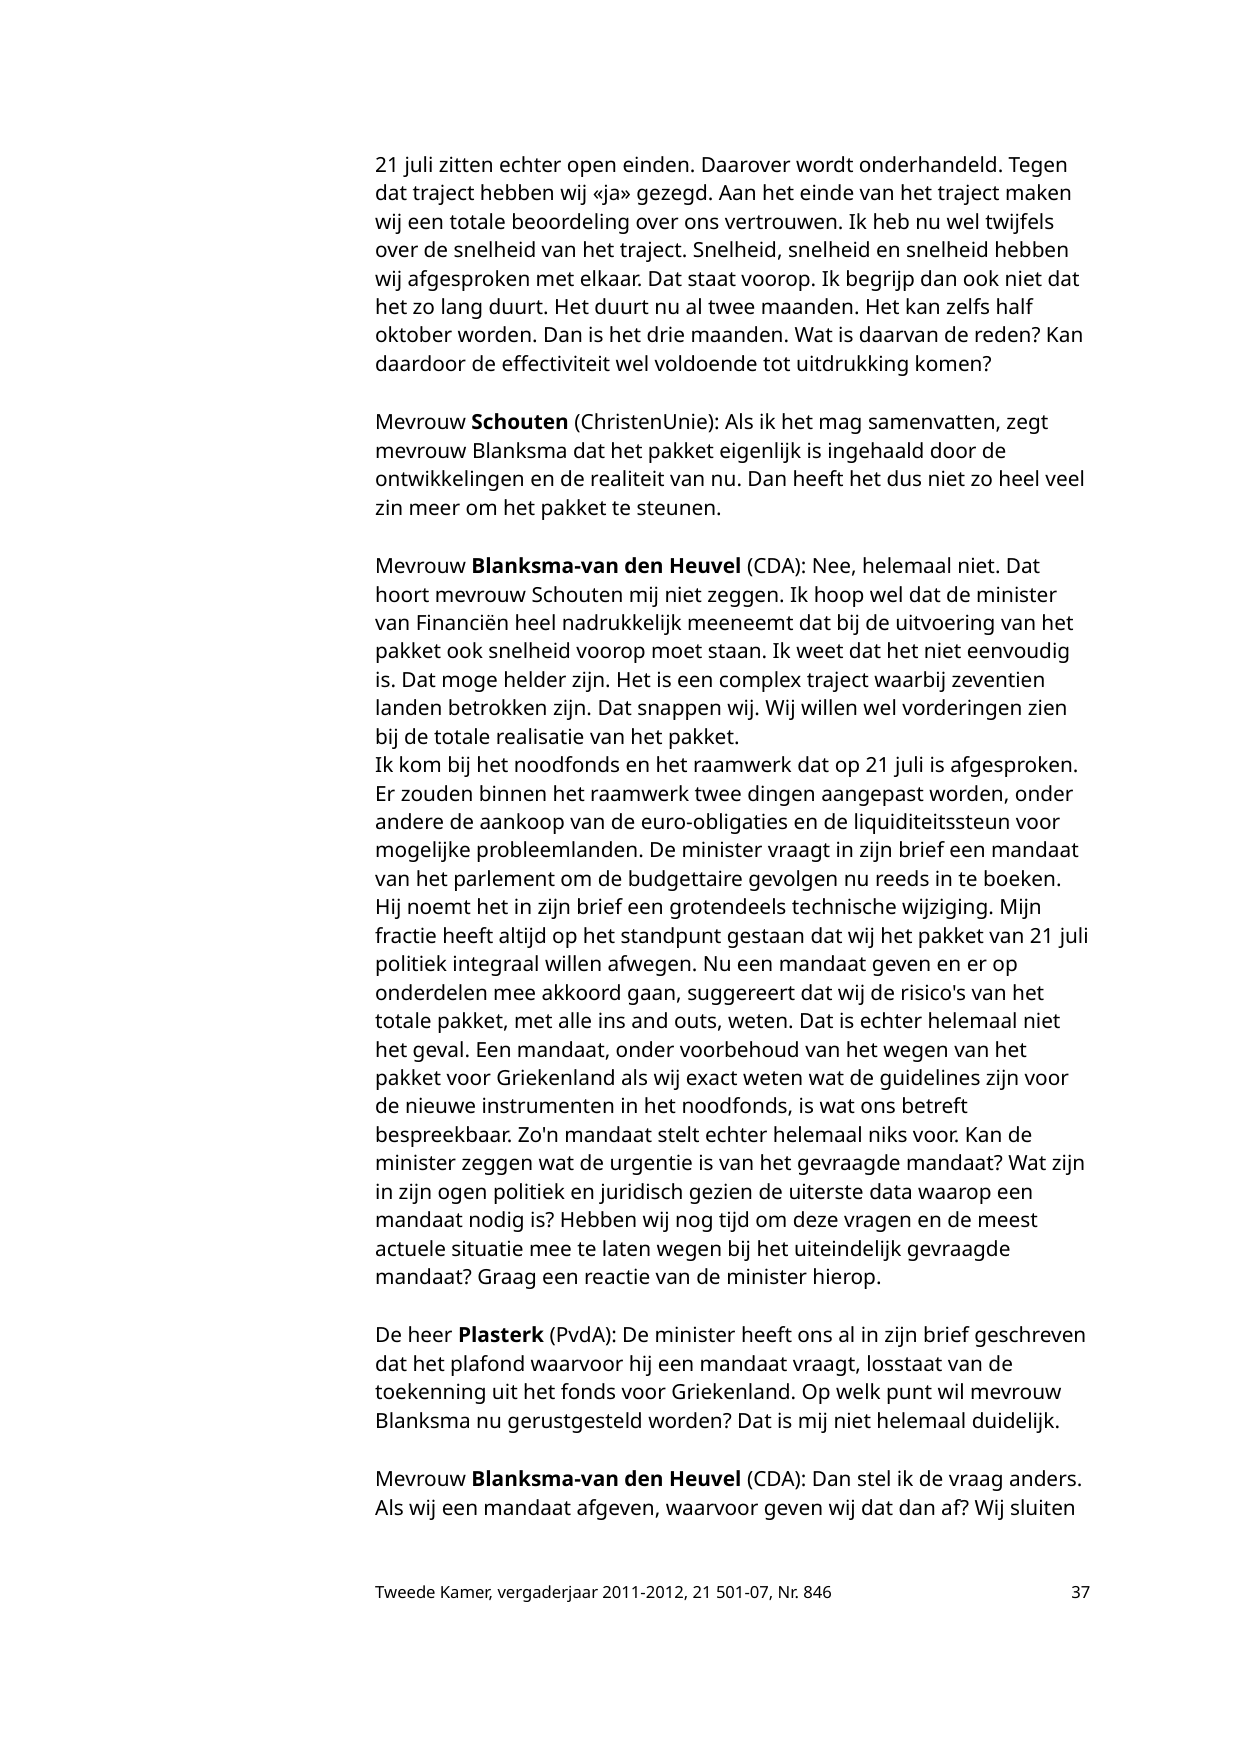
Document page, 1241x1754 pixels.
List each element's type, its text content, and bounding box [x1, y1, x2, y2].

text Ik kom bij het noodfonds en het raamwerk dat op 21 juli is afgesproken. Er zouden binnen het raamwerk twee dingen aangepast worden, onder andere de aankoop van de euro-obligaties en de liquiditeitssteun voor mogelijke probleemlanden. De minister vraagt in zijn brief een mandaat van het parlement om de budgettaire gevolgen nu reeds in te boeken. Hij noemt het in zijn brief een grotendeels technische wijziging. Mijn fractie heeft altijd op het standpunt gestaan dat wij het pakket van 21 juli politiek integraal willen afwegen. Nu een mandaat geven en er op onderdelen mee akkoord gaan, suggereert dat wij de risico's van het totale pakket, met alle ins and outs, weten. Dat is echter helemaal niet het geval. Een mandaat, onder voorbehoud van het wegen van het pakket voor Griekenland als wij exact weten wat de guidelines zijn voor de nieuwe instrumenten in het noodfonds, is wat ons betreft bespreekbaar. Zo'n mandaat stelt echter helemaal niks voor. Kan de minister zeggen wat de urgentie is van het gevraagde mandaat? Wat zijn in zijn ogen politiek en juridisch gezien de uiterste data waarop een mandaat nodig is? Hebben wij nog tijd om deze vragen en de meest actuele situatie mee te laten wegen bij het uiteindelijk gevraagde mandaat? Graag een reactie van de minister hierop. [375, 750, 1090, 1291]
text 21 juli zitten echter open einden. Daarover wordt onderhandeld. Tegen dat traject hebben wij «ja» gezegd. Aan het einde van het traject maken wij een totale beoordeling over ons vertrouwen. Ik heb nu wel twijfels over de snelheid van het traject. Snelheid, snelheid en snelheid hebben wij afgesproken met elkaar. Dat staat voorop. Ik begrijp dan ook niet dat het zo lang duurt. Het duurt nu al twee maanden. Het kan zelfs half oktober worden. Dan is het drie maanden. Wat is daarvan de reden? Kan daardoor de effectiviteit wel voldoende tot uitdrukking komen? [375, 150, 1090, 377]
text De heer Plasterk (PvdA): De minister heeft ons al in zijn brief geschreven dat het plafond waarvoor hij een mandaat vraagt, losstaat van de toekenning uit het fonds voor Griekenland. Op welk punt wil mevrouw Blanksma nu gerustgesteld worden? Dat is mij niet helemaal duidelijk. [375, 1321, 1090, 1434]
text Mevrouw Blanksma-van den Heuvel (CDA): Nee, helemaal niet. Dat hoort mevrouw Schouten mij niet zeggen. Ik hoop wel dat de minister van Financiën heel nadrukkelijk meeneemt dat bij de uitvoering van het pakket ook snelheid voorop moet staan. Ik weet dat het niet eenvoudig is. Dat moge helder zijn. Het is een complex traject waarbij zeventien landen betrokken zijn. Dat snappen wij. Wij willen wel vorderingen zien bij de totale realisatie van het pakket. [375, 551, 1090, 750]
text Mevrouw Blanksma-van den Heuvel (CDA): Dan stel ik de vraag anders. Als wij een mandaat afgeven, waarvoor geven wij dat dan af? Wij sluiten [375, 1464, 1090, 1521]
text Mevrouw Schouten (ChristenUnie): Als ik het mag samenvatten, zegt mevrouw Blanksma dat het pakket eigenlijk is ingehaald door de ontwikkelingen en de realiteit van nu. Dan heeft het dus niet zo heel veel zin meer om het pakket te steunen. [375, 407, 1090, 521]
